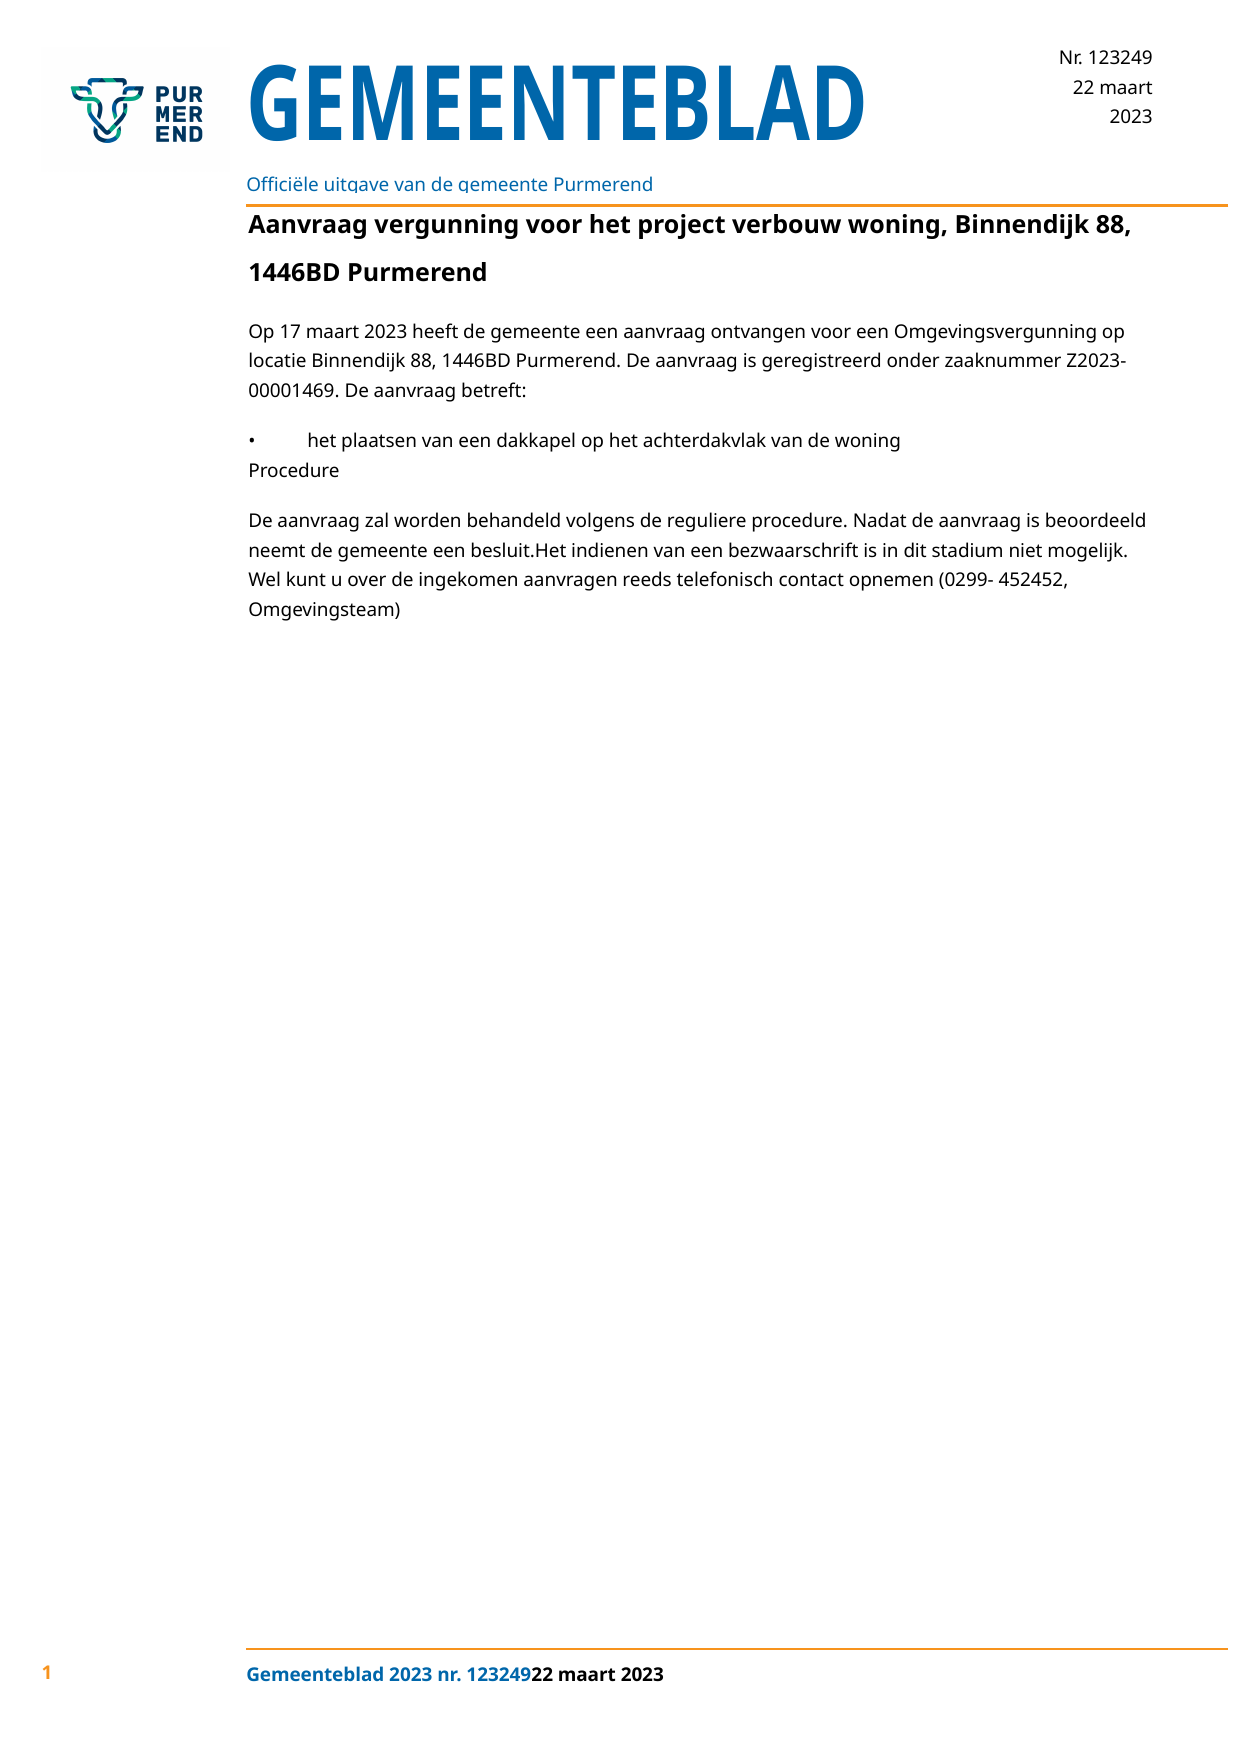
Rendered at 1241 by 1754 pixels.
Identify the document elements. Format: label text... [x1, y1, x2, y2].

list het plaatsen van een dakkapel op het achterdakvlak van de woning [248, 427, 1152, 453]
text Op 17 maart 2023 heeft de gemeente een aanvraag ontvangen voor een Omgevingsvergunning op locatie Binnendijk 88, 1446BD Purmerend. De aanvraag is geregistreerd onder zaaknummer Z2023-00001469. De aanvraag betreft: [248, 318, 1152, 403]
picture [41, 47, 231, 172]
text De aanvraag zal worden behandeld volgens de reguliere procedure. Nadat de aanvraag is beoordeeld neemt de gemeente een besluit.Het indienen van een bezwaarschrift is in dit stadium niet mogelijk. Wel kunt u over de ingekomen aanvragen reeds telefonisch contact opnemen (0299- 452452, Omgevingsteam) [248, 507, 1152, 622]
text Aanvraag vergunning voor het project verbouw woning, Binnendijk 88, 1446BD Purmerend [248, 207, 1152, 288]
text Procedure [248, 457, 1152, 483]
